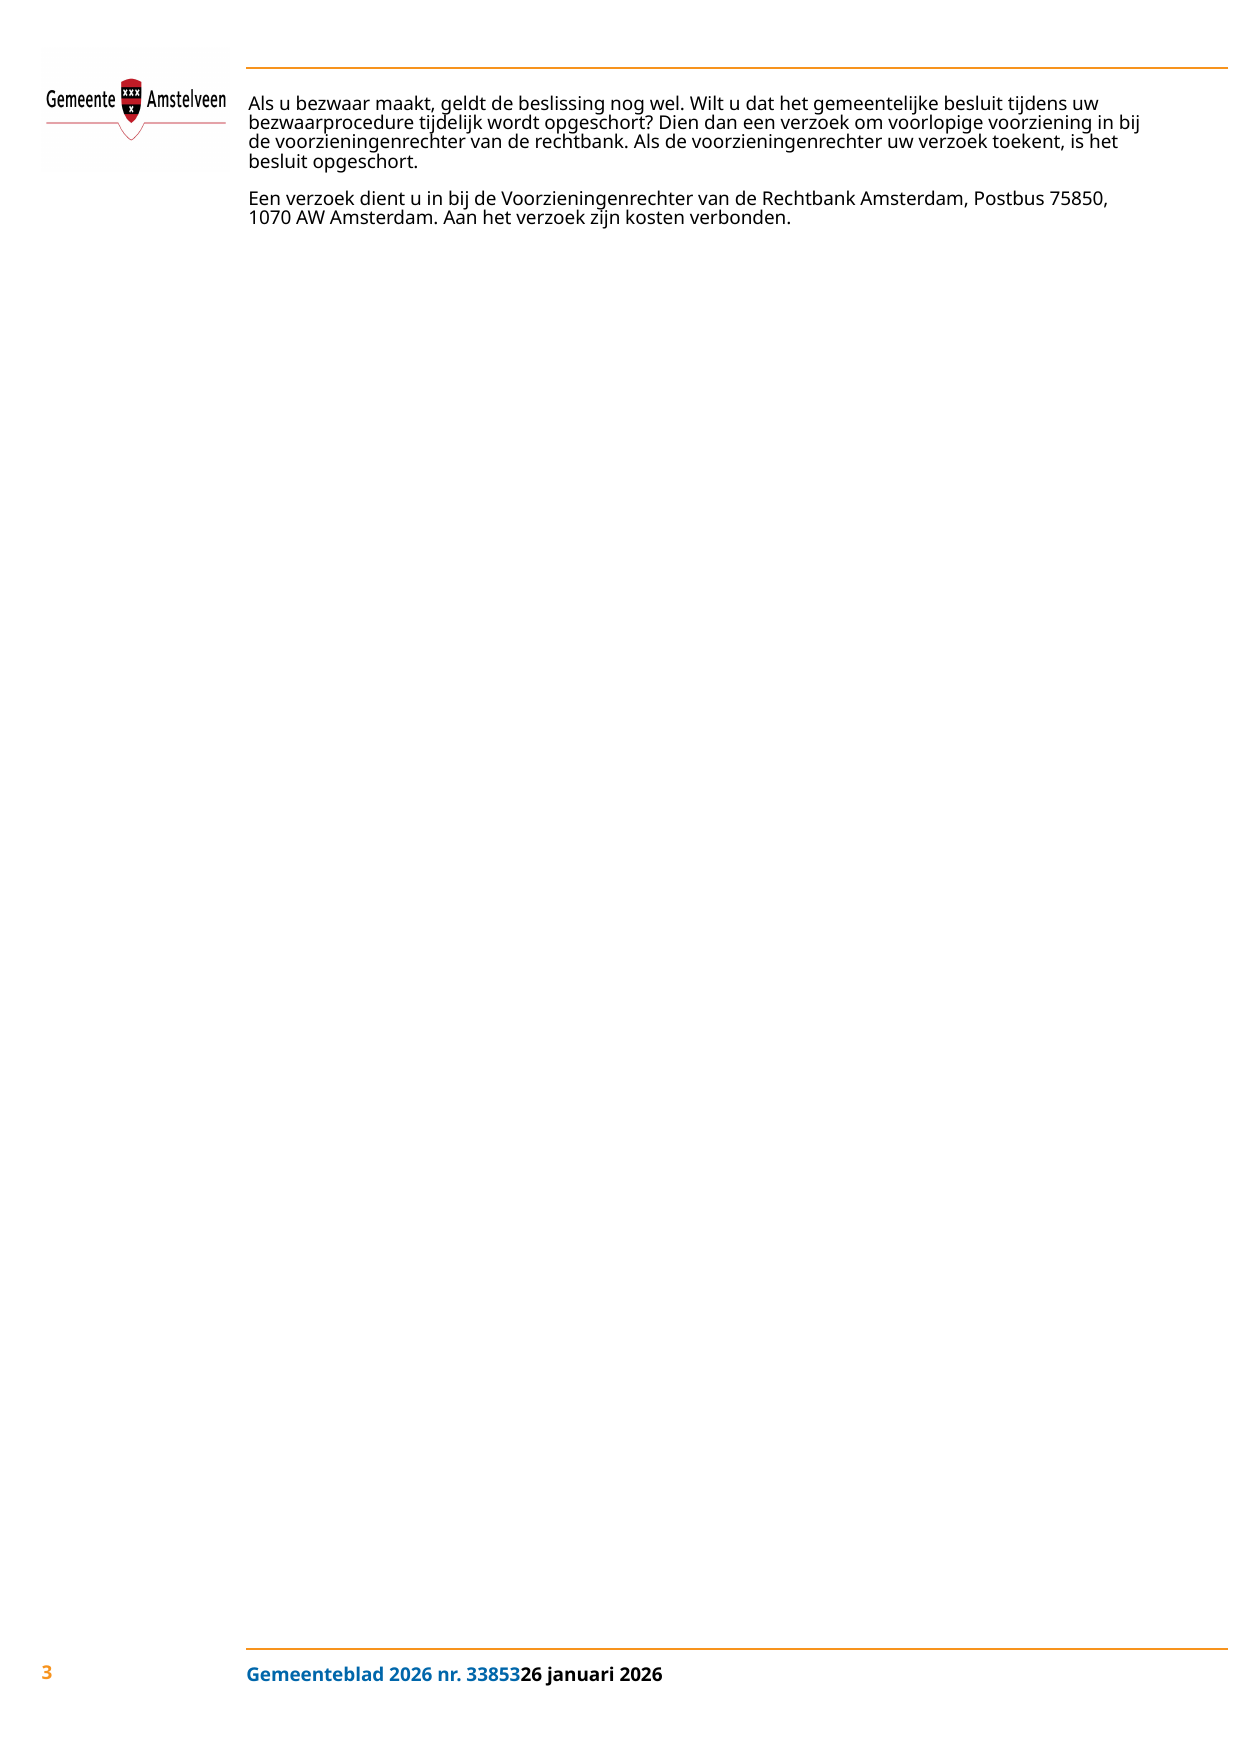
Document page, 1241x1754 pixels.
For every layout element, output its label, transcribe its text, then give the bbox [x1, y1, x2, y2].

text Als u bezwaar maakt, geldt de beslissing nog wel. Wilt u dat het gemeentelijke besluit tijdens uw bezwaarprocedure tijdelijk wordt opgeschort? Dien dan een verzoek om voorlopige voorziening in bij de voorzieningenrechter van de rechtbank. Als de voorzieningenrechter uw verzoek toekent, is het besluit opgeschort. [248, 95, 1152, 172]
text Een verzoek dient u in bij de Voorzieningenrechter van de Rechtbank Amsterdam, Postbus 75850, 1070 AW Amsterdam. Aan het verzoek zijn kosten verbonden. [248, 189, 1152, 228]
picture [41, 47, 231, 172]
